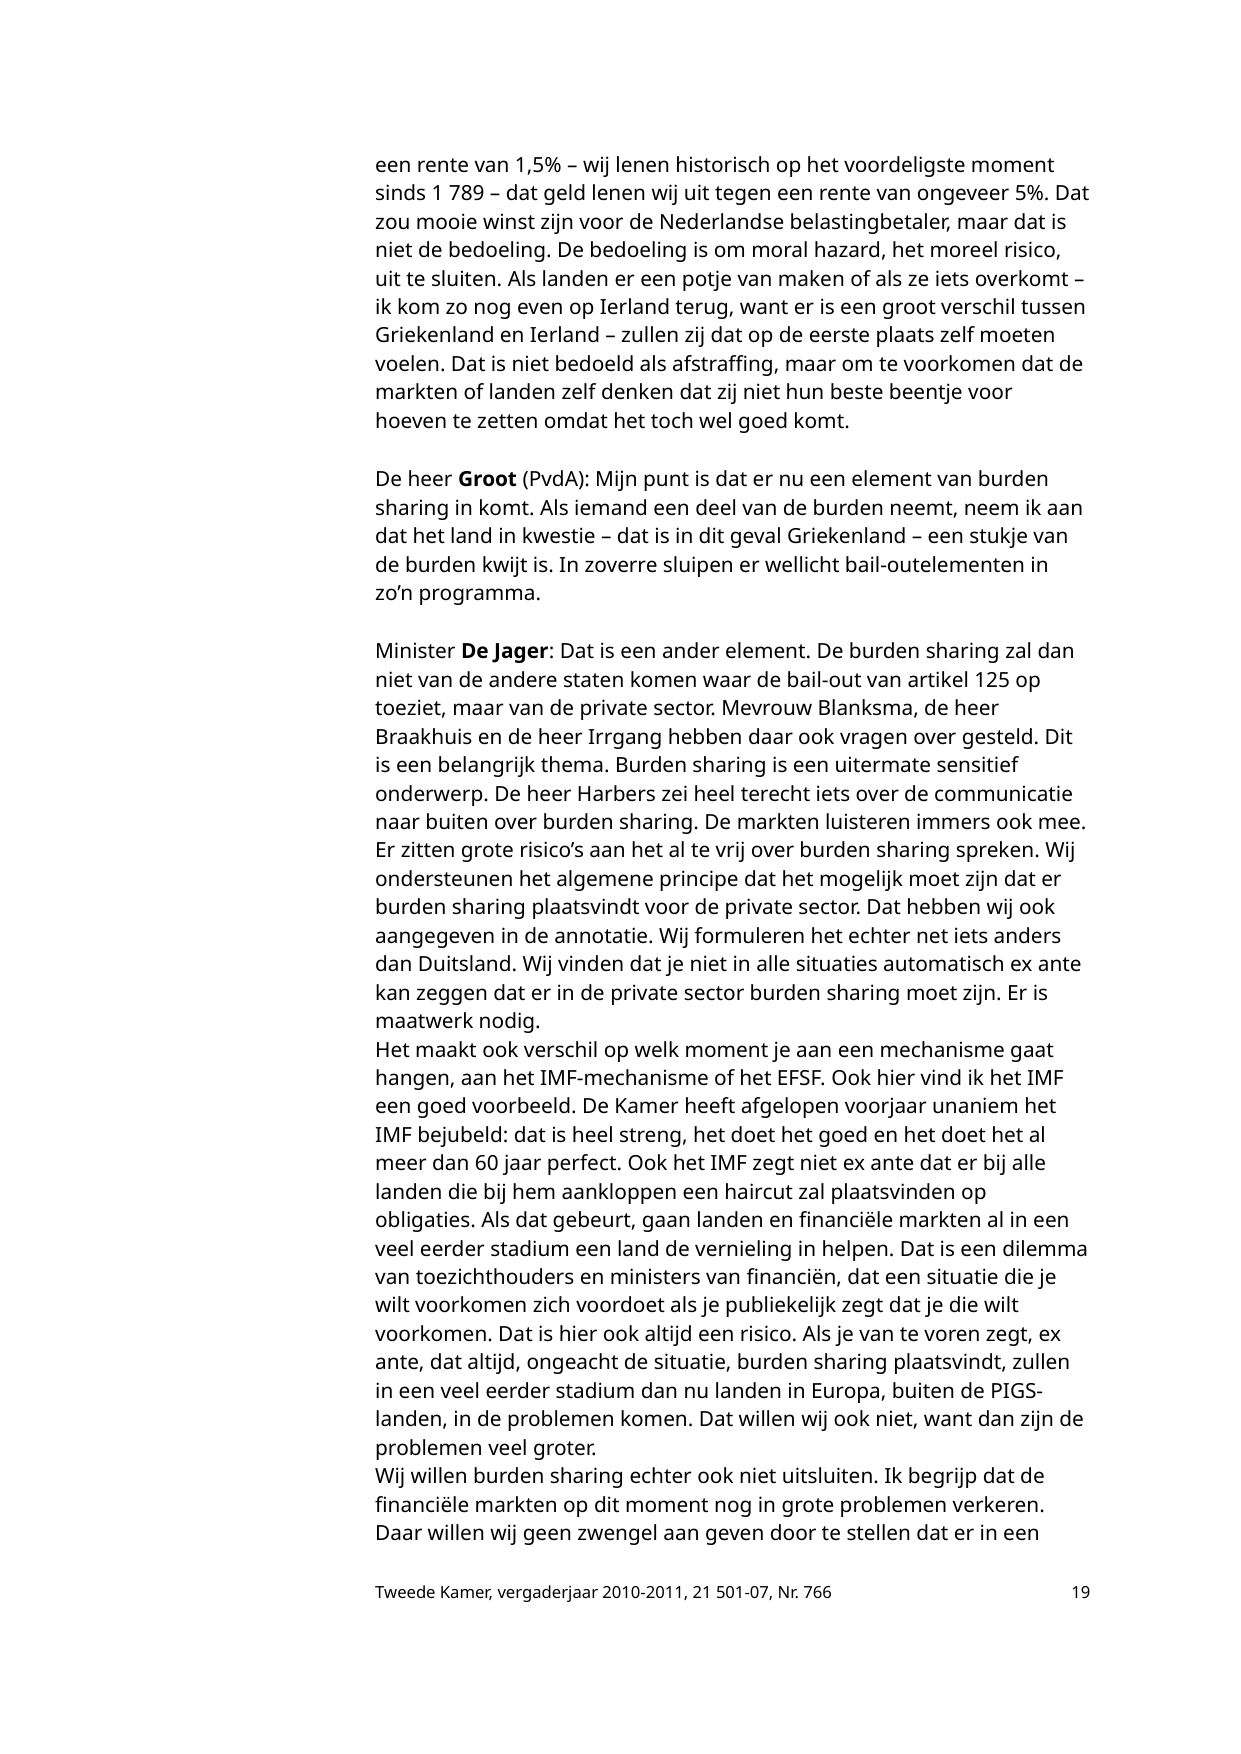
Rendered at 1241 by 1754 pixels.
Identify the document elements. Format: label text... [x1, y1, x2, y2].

text een rente van 1,5% – wij lenen historisch op het voordeligste moment sinds 1 789 – dat geld lenen wij uit tegen een rente van ongeveer 5%. Dat zou mooie winst zijn voor de Nederlandse belastingbetaler, maar dat is niet de bedoeling. De bedoeling is om moral hazard, het moreel risico, uit te sluiten. Als landen er een potje van maken of als ze iets overkomt – ik kom zo nog even op Ierland terug, want er is een groot verschil tussen Griekenland en Ierland – zullen zij dat op de eerste plaats zelf moeten voelen. Dat is niet bedoeld als afstraffing, maar om te voorkomen dat de markten of landen zelf denken dat zij niet hun beste beentje voor hoeven te zetten omdat het toch wel goed komt. [375, 150, 1090, 434]
text Het maakt ook verschil op welk moment je aan een mechanisme gaat hangen, aan het IMF-mechanisme of het EFSF. Ook hier vind ik het IMF een goed voorbeeld. De Kamer heeft afgelopen voorjaar unaniem het IMF bejubeld: dat is heel streng, het doet het goed en het doet het al meer dan 60 jaar perfect. Ook het IMF zegt niet ex ante dat er bij alle landen die bij hem aankloppen een haircut zal plaatsvinden op obligaties. Als dat gebeurt, gaan landen en financiële markten al in een veel eerder stadium een land de vernieling in helpen. Dat is een dilemma van toezichthouders en ministers van financiën, dat een situatie die je wilt voorkomen zich voordoet als je publiekelijk zegt dat je die wilt voorkomen. Dat is hier ook altijd een risico. Als je van te voren zegt, ex ante, dat altijd, ongeacht de situatie, burden sharing plaatsvindt, zullen in een veel eerder stadium dan nu landen in Europa, buiten de PIGS-landen, in de problemen komen. Dat willen wij ook niet, want dan zijn de problemen veel groter. [375, 1035, 1090, 1461]
text Wij willen burden sharing echter ook niet uitsluiten. Ik begrijp dat de financiële markten op dit moment nog in grote problemen verkeren. Daar willen wij geen zwengel aan geven door te stellen dat er in een [375, 1461, 1090, 1547]
text Minister De Jager: Dat is een ander element. De burden sharing zal dan niet van de andere staten komen waar de bail-out van artikel 125 op toeziet, maar van de private sector. Mevrouw Blanksma, de heer Braakhuis en de heer Irrgang hebben daar ook vragen over gesteld. Dit is een belangrijk thema. Burden sharing is een uitermate sensitief onderwerp. De heer Harbers zei heel terecht iets over de communicatie naar buiten over burden sharing. De markten luisteren immers ook mee. Er zitten grote risico’s aan het al te vrij over burden sharing spreken. Wij ondersteunen het algemene principe dat het mogelijk moet zijn dat er burden sharing plaatsvindt voor de private sector. Dat hebben wij ook aangegeven in de annotatie. Wij formuleren het echter net iets anders dan Duitsland. Wij vinden dat je niet in alle situaties automatisch ex ante kan zeggen dat er in de private sector burden sharing moet zijn. Er is maatwerk nodig. [375, 637, 1090, 1035]
text De heer Groot (PvdA): Mijn punt is dat er nu een element van burden sharing in komt. Als iemand een deel van de burden neemt, neem ik aan dat het land in kwestie – dat is in dit geval Griekenland – een stukje van de burden kwijt is. In zoverre sluipen er wellicht bail-outelementen in zo’n programma. [375, 464, 1090, 607]
